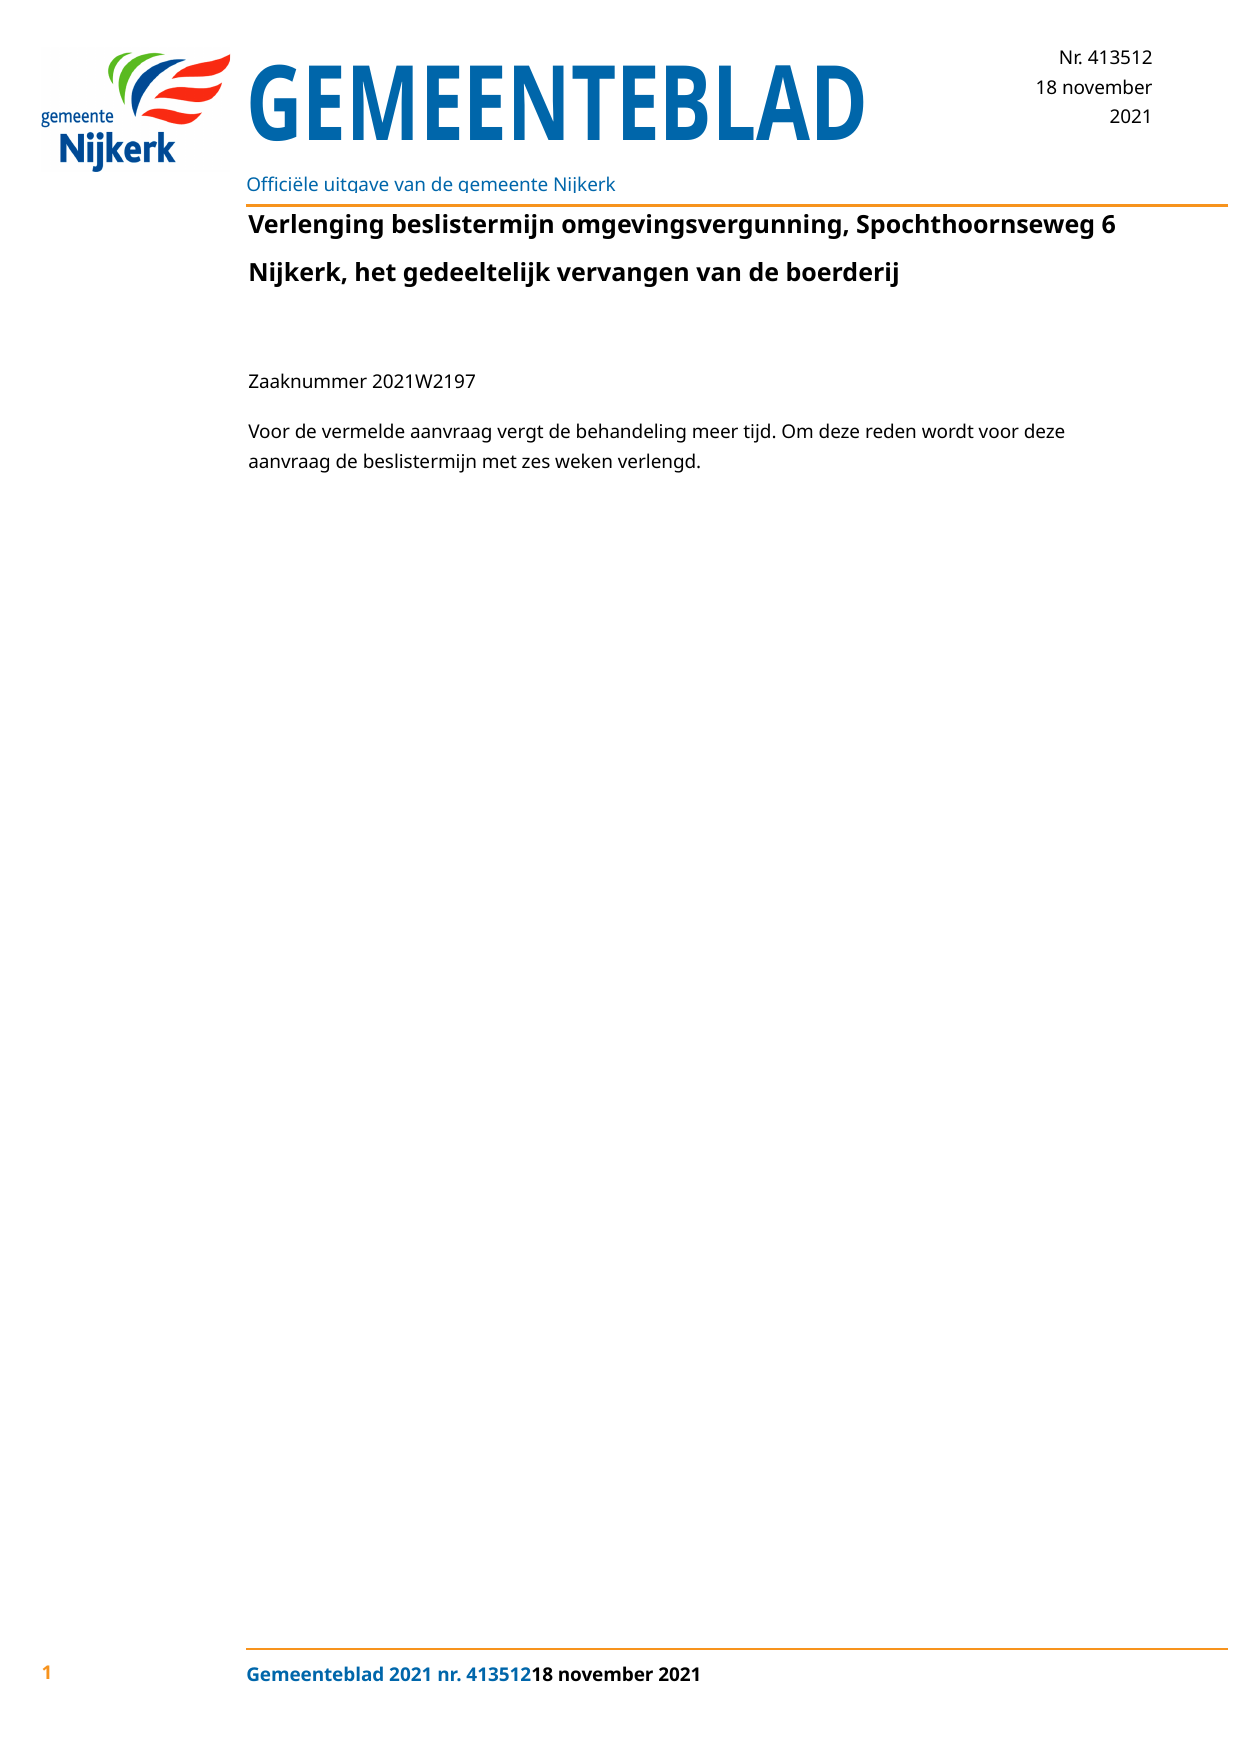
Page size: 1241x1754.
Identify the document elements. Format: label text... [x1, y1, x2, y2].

text Zaaknummer 2021W2197 [248, 368, 1152, 394]
text Voor de vermelde aanvraag vergt de behandeling meer tijd. Om deze reden wordt voor deze aanvraag de beslistermijn met zes weken verlengd. [248, 419, 1152, 474]
picture [41, 47, 231, 172]
text Verlenging beslistermijn omgevingsvergunning, Spochthoornseweg 6 Nijkerk, het gedeeltelijk vervangen van de boerderij [248, 207, 1152, 288]
